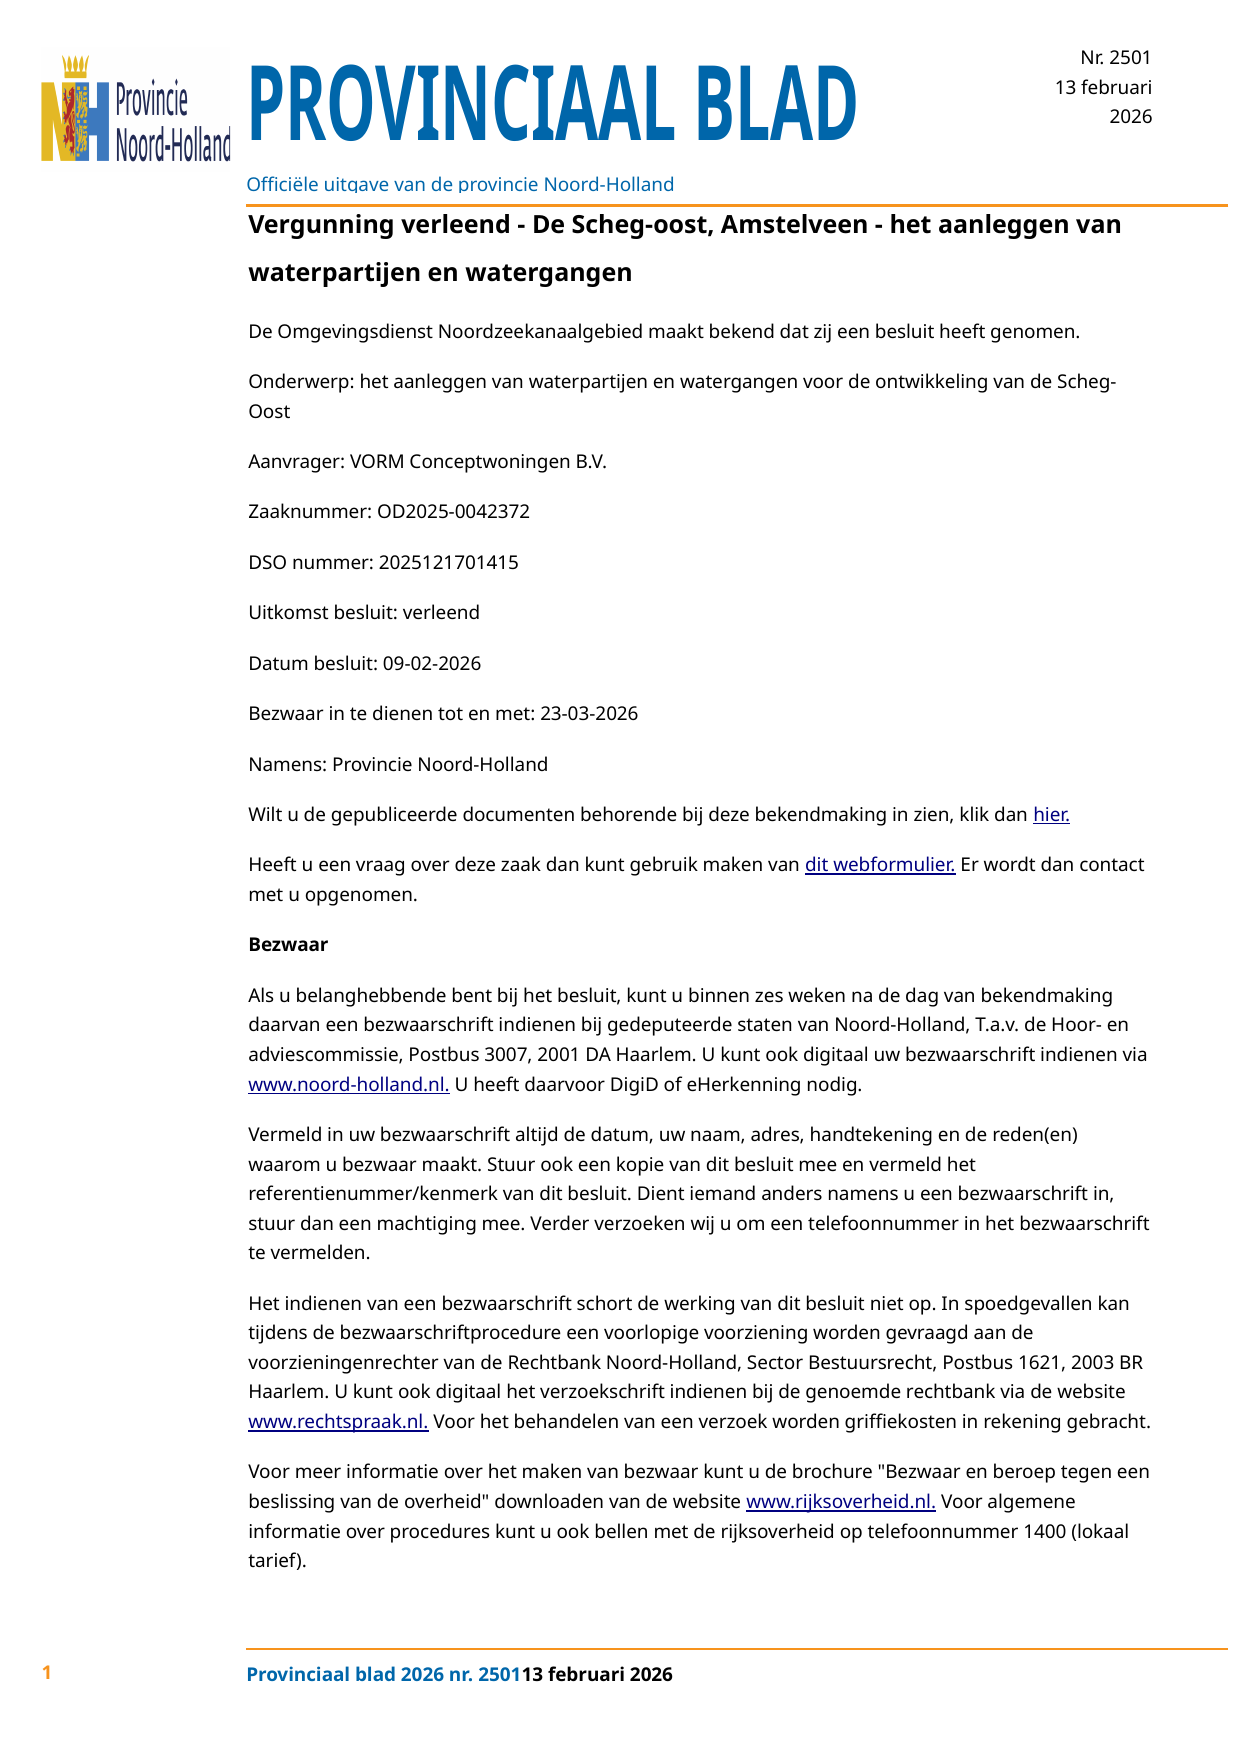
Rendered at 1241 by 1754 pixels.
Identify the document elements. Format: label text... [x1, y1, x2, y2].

text Aanvrager: VORM Conceptwoningen B.V. [248, 448, 1152, 474]
text Onderwerp: het aanleggen van waterpartijen en watergangen voor de ontwikkeling van de Scheg-Oost [248, 368, 1152, 424]
text Bezwaar [248, 932, 1152, 957]
text Datum besluit: 09-02-2026 [248, 650, 1152, 676]
text Het indienen van een bezwaarschrift schort de werking van dit besluit niet op. In spoedgevallen kan tijdens de bezwaarschriftprocedure een voorlopige voorziening worden gevraagd aan de voorzieningenrechter van de Rechtbank Noord-Holland, Sector Bestuursrecht, Postbus 1621, 2003 BR Haarlem. U kunt ook digitaal het verzoekschrift indienen bij de genoemde rechtbank via de website www.rechtspraak.nl. Voor het behandelen van een verzoek worden griffiekosten in rekening gebracht. [248, 1290, 1152, 1434]
text Namens: Provincie Noord-Holland [248, 751, 1152, 777]
text De Omgevingsdienst Noordzeekanaalgebied maakt bekend dat zij een besluit heeft genomen. [248, 318, 1152, 344]
text Vermeld in uw bezwaarschrift altijd de datum, uw naam, adres, handtekening en de reden(en) waarom u bezwaar maakt. Stuur ook een kopie van dit besluit mee en vermeld het referentienummer/kenmerk van dit besluit. Dient iemand anders namens u een bezwaarschrift in, stuur dan een machtiging mee. Verder verzoeken wij u om een telefoonnummer in het bezwaarschrift te vermelden. [248, 1121, 1152, 1265]
picture [41, 47, 231, 172]
text Heeft u een vraag over deze zaak dan kunt gebruik maken van dit webformulier. Er wordt dan contact met u opgenomen. [248, 852, 1152, 907]
text Als u belanghebbende bent bij het besluit, kunt u binnen zes weken na de dag van bekendmaking daarvan een bezwaarschrift indienen bij gedeputeerde staten van Noord-Holland, T.a.v. de Hoor- en adviescommissie, Postbus 3007, 2001 DA Haarlem. U kunt ook digitaal uw bezwaarschrift indienen via www.noord-holland.nl. U heeft daarvoor DigiD of eHerkenning nodig. [248, 982, 1152, 1097]
text Wilt u de gepubliceerde documenten behorende bij deze bekendmaking in zien, klik dan hier. [248, 801, 1152, 827]
text DSO nummer: 2025121701415 [248, 549, 1152, 575]
text Bezwaar in te dienen tot en met: 23-03-2026 [248, 700, 1152, 726]
text Zaaknummer: OD2025-0042372 [248, 499, 1152, 524]
text Vergunning verleend - De Scheg-oost, Amstelveen - het aanleggen van waterpartijen en watergangen [248, 207, 1152, 288]
text Voor meer informatie over het maken van bezwaar kunt u de brochure "Bezwaar en beroep tegen een beslissing van de overheid" downloaden van de website www.rijksoverheid.nl. Voor algemene informatie over procedures kunt u ook bellen met de rijksoverheid op telefoonnummer 1400 (lokaal tarief). [248, 1459, 1152, 1573]
text Uitkomst besluit: verleend [248, 599, 1152, 625]
